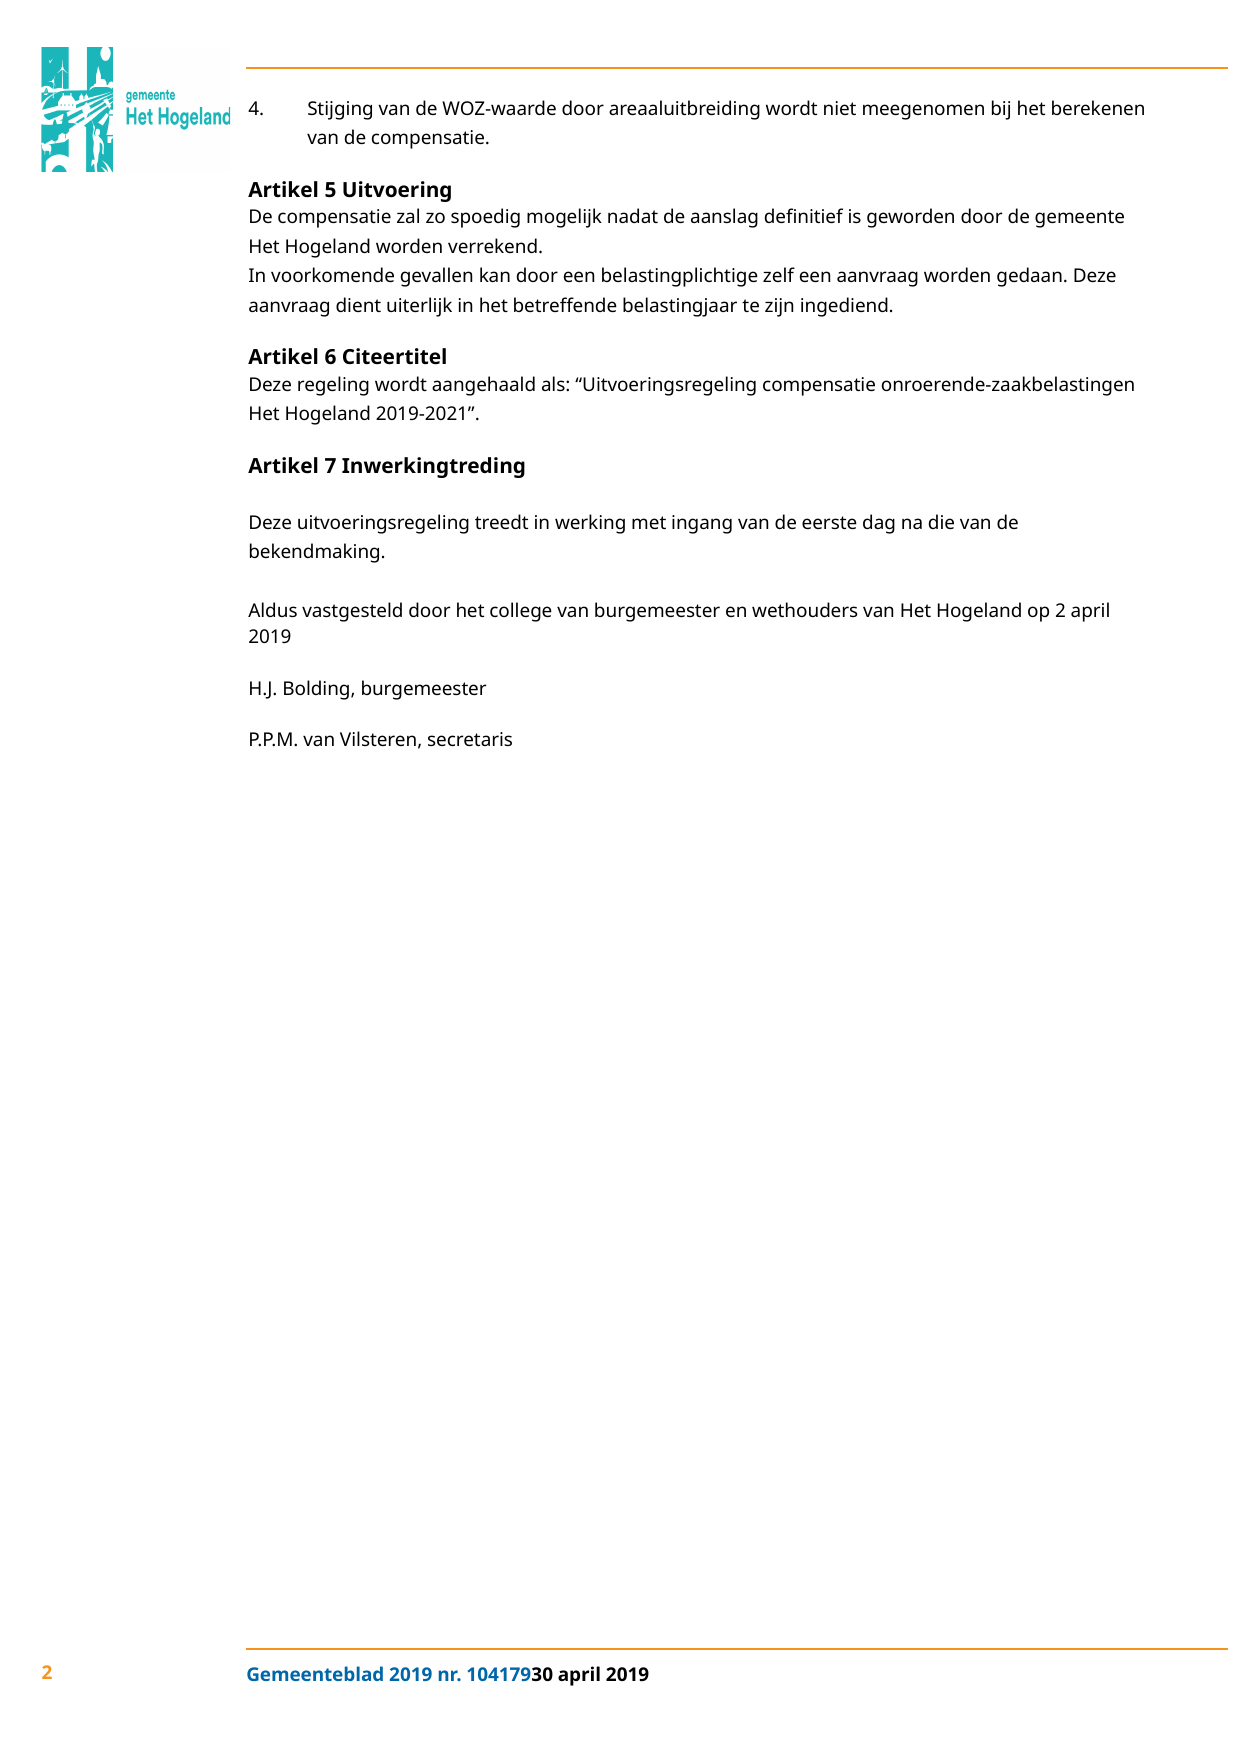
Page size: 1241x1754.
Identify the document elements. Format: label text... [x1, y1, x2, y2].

text Artikel 5 Uitvoering [248, 175, 1152, 203]
picture [41, 47, 231, 172]
text Deze uitvoeringsregeling treedt in werking met ingang van de eerste dag na die van de bekendmaking. [248, 509, 1152, 564]
text H.J. Bolding, burgemeester [248, 675, 1152, 701]
text P.P.M. van Vilsteren, secretaris [248, 726, 1152, 752]
text Deze regeling wordt aangehaald als: “Uitvoeringsregeling compensatie onroerende-zaakbelastingen Het Hogeland 2019-2021”. [248, 371, 1152, 426]
text Aldus vastgesteld door het college van burgemeester en wethouders van Het Hogeland op 2 april 2019 [248, 598, 1152, 649]
text In voorkomende gevallen kan door een belastingplichtige zelf een aanvraag worden gedaan. Deze aanvraag dient uiterlijk in het betreffende belastingjaar te zijn ingediend. [248, 262, 1152, 318]
text De compensatie zal zo spoedig mogelijk nadat de aanslag definitief is geworden door de gemeente Het Hogeland worden verrekend. [248, 203, 1152, 258]
text Artikel 7 Inwerkingtreding [248, 451, 1152, 479]
text Artikel 6 Citeertitel [248, 342, 1152, 371]
list Stijging van de WOZ-waarde door areaaluitbreiding wordt niet meegenomen bij het berekenen van de compensatie. [248, 95, 1152, 150]
